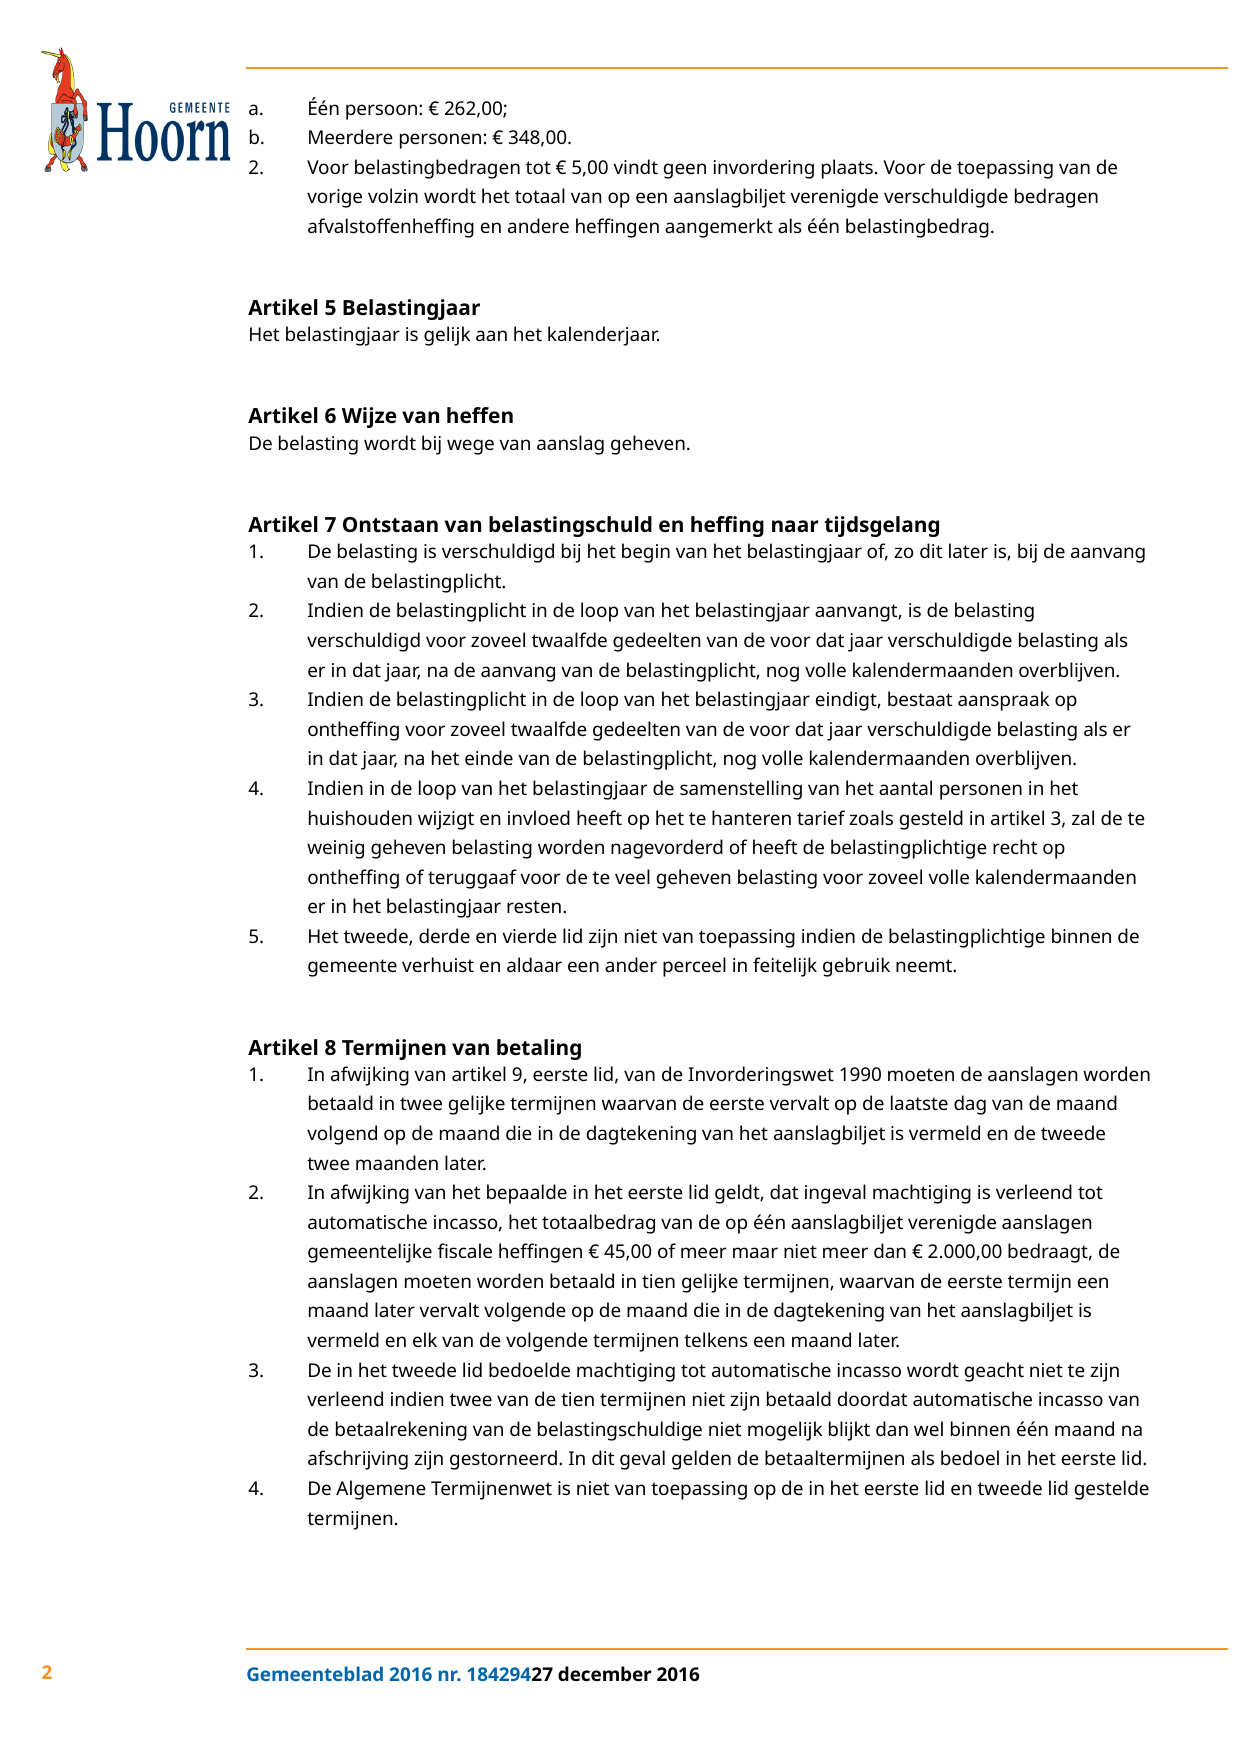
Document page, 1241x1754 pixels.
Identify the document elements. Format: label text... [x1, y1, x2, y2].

list De in het tweede lid bedoelde machtiging tot automatische incasso wordt geacht niet te zijn verleend indien twee van de tien termijnen niet zijn betaald doordat automatische incasso van de betaalrekening van de belastingschuldige niet mogelijk blijkt dan wel binnen één maand na afschrijving zijn gestorneerd. In dit geval gelden de betaaltermijnen als bedoel in het eerste lid. [248, 1357, 1152, 1471]
text Artikel 8 Termijnen van betaling [248, 1033, 1152, 1061]
text De belasting wordt bij wege van aanslag geheven. [248, 430, 1152, 456]
list In afwijking van artikel 9, eerste lid, van de Invorderingswet 1990 moeten de aanslagen worden betaald in twee gelijke termijnen waarvan de eerste vervalt op de laatste dag van de maand volgend op de maand die in de dagtekening van het aanslagbiljet is vermeld en de tweede twee maanden later. [248, 1061, 1152, 1176]
list Indien de belastingplicht in de loop van het belastingjaar eindigt, bestaat aanspraak op ontheffing voor zoveel twaalfde gedeelten van de voor dat jaar verschuldigde belasting als er in dat jaar, na het einde van de belastingplicht, nog volle kalendermaanden overblijven. [248, 686, 1152, 771]
list Indien de belastingplicht in de loop van het belastingjaar aanvangt, is de belasting verschuldigd voor zoveel twaalfde gedeelten van de voor dat jaar verschuldigde belasting als er in dat jaar, na de aanvang van de belastingplicht, nog volle kalendermaanden overblijven. [248, 598, 1152, 682]
text Artikel 6 Wijze van heffen [248, 402, 1152, 430]
list De Algemene Termijnenwet is niet van toepassing op de in het eerste lid en tweede lid gestelde termijnen. [248, 1475, 1152, 1531]
text Artikel 5 Belastingjaar [248, 293, 1152, 322]
list In afwijking van het bepaalde in het eerste lid geldt, dat ingeval machtiging is verleend tot automatische incasso, het totaalbedrag van de op één aanslagbiljet verenigde aanslagen gemeentelijke fiscale heffingen € 45,00 of meer maar niet meer dan € 2.000,00 bedraagt, de aanslagen moeten worden betaald in tien gelijke termijnen, waarvan de eerste termijn een maand later vervalt volgende op de maand die in de dagtekening van het aanslagbiljet is vermeld en elk van de volgende termijnen telkens een maand later. [248, 1179, 1152, 1353]
picture [41, 47, 231, 172]
list Één persoon: € 262,00; [248, 95, 1152, 121]
list Meerdere personen: € 348,00. [248, 124, 1152, 150]
list Voor belastingbedragen tot € 5,00 vindt geen invordering plaats. Voor de toepassing van de vorige volzin wordt het totaal van op een aanslagbiljet verenigde verschuldigde bedragen afvalstoffenheffing en andere heffingen aangemerkt als één belastingbedrag. [248, 154, 1152, 239]
text Artikel 7 Ontstaan van belastingschuld en heffing naar tijdsgelang [248, 510, 1152, 538]
list Het tweede, derde en vierde lid zijn niet van toepassing indien de belastingplichtige binnen de gemeente verhuist en aldaar een ander perceel in feitelijk gebruik neemt. [248, 923, 1152, 978]
text Het belastingjaar is gelijk aan het kalenderjaar. [248, 322, 1152, 347]
list De belasting is verschuldigd bij het begin van het belastingjaar of, zo dit later is, bij de aanvang van de belastingplicht. [248, 538, 1152, 594]
list Indien in de loop van het belastingjaar de samenstelling van het aantal personen in het huishouden wijzigt en invloed heeft op het te hanteren tarief zoals gesteld in artikel 3, zal de te weinig geheven belasting worden nagevorderd of heeft de belastingplichtige recht op ontheffing of teruggaaf voor de te veel geheven belasting voor zoveel volle kalendermaanden er in het belastingjaar resten. [248, 775, 1152, 919]
